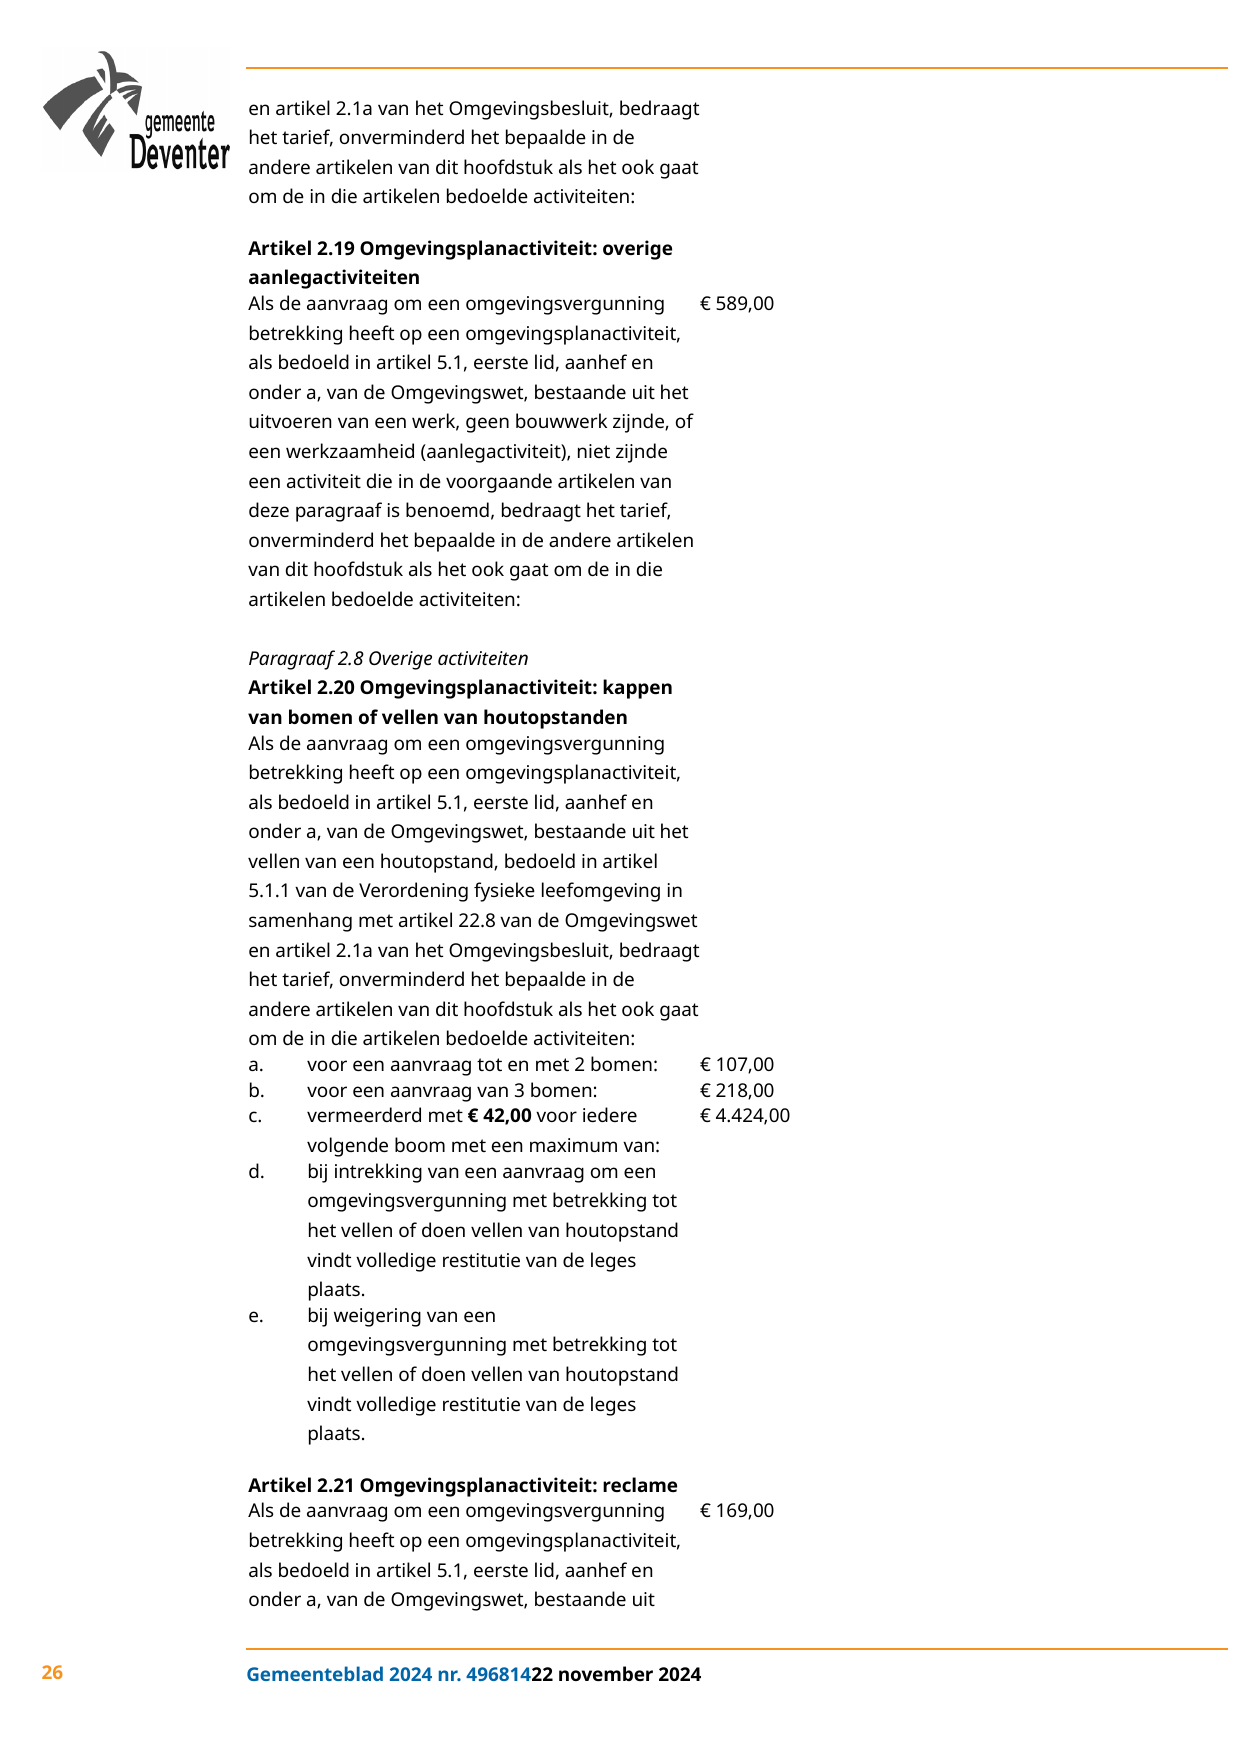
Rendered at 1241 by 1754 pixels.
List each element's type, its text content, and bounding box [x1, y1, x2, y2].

table_cell Als de aanvraag om een omgevingsvergunning betrekking heeft op een omgevingsplanactiviteit, als bedoeld in artikel 5.1, eerste lid, aanhef en onder a, van de Omgevingswet, bestaande uit het uitvoeren van een werk, geen bouwwerk zijnde, of een werkzaamheid (aanlegactiviteit), niet zijnde een activiteit die in de voorgaande artikelen van deze paragraaf is benoemd, bedraagt het tarief, onverminderd het bepaalde in de andere artikelen van dit hoofdstuk als het ook gaat om de in die artikelen bedoelde activiteiten: [248, 290, 700, 612]
table_cell [700, 209, 1152, 235]
table_cell € 218,00 [700, 1077, 1152, 1103]
table_cell € 4.424,00 [700, 1103, 1152, 1158]
table_cell [700, 1446, 1152, 1472]
table_cell voor een aanvraag van 3 bomen: [248, 1077, 700, 1103]
table_cell [700, 1302, 1152, 1446]
table_cell [700, 730, 1152, 1051]
table_cell Als de aanvraag om een omgevingsvergunning betrekking heeft op een omgevingsplanactiviteit, als bedoeld in artikel 5.1, eerste lid, aanhef en onder a, van de Omgevingswet, bestaande uit [248, 1498, 700, 1612]
table_cell [700, 235, 1152, 290]
table_cell [700, 95, 1152, 209]
table_cell € 589,00 [700, 290, 1152, 612]
picture [41, 47, 231, 172]
table_cell voor een aanvraag tot en met 2 bomen: [248, 1051, 700, 1077]
table_cell [248, 209, 700, 235]
table_cell € 107,00 [700, 1051, 1152, 1077]
table_cell Artikel 2.21 Omgevingsplanactiviteit: reclame [248, 1472, 700, 1498]
table_cell € 169,00 [700, 1498, 1152, 1612]
table_cell Als de aanvraag om een omgevingsvergunning betrekking heeft op een omgevingsplanactiviteit, als bedoeld in artikel 5.1, eerste lid, aanhef en onder a, van de Omgevingswet, bestaande uit het vellen van een houtopstand, bedoeld in artikel 5.1.1 van de Verordening fysieke leefomgeving in samenhang met artikel 22.8 van de Omgevingswet en artikel 2.1a van het Omgevingsbesluit, bedraagt het tarief, onverminderd het bepaalde in de andere artikelen van dit hoofdstuk als het ook gaat om de in die artikelen bedoelde activiteiten: [248, 730, 700, 1051]
table_cell en artikel 2.1a van het Omgevingsbesluit, bedraagt het tarief, onverminderd het bepaalde in de andere artikelen van dit hoofdstuk als het ook gaat om de in die artikelen bedoelde activiteiten: [248, 95, 700, 209]
table_header Artikel 2.20 Omgevingsplanactiviteit: kappen van bomen of vellen van houtopstanden [248, 674, 700, 730]
table_cell [248, 1446, 700, 1472]
table_cell vermeerderd met € 42,00 voor iedere volgende boom met een maximum van: [248, 1103, 700, 1158]
table_cell Artikel 2.19 Omgevingsplanactiviteit: overige aanlegactiviteiten [248, 235, 700, 290]
table_header [700, 674, 1152, 730]
table_cell bij weigering van een omgevingsvergunning met betrekking tot het vellen of doen vellen van houtopstand vindt volledige restitutie van de leges plaats. [248, 1302, 700, 1446]
table_cell [700, 1472, 1152, 1498]
text Paragraaf 2.8 Overige activiteiten [248, 645, 1152, 670]
table_cell [700, 1158, 1152, 1302]
table_cell bij intrekking van een aanvraag om een omgevingsvergunning met betrekking tot het vellen of doen vellen van houtopstand vindt volledige restitutie van de leges plaats. [248, 1158, 700, 1302]
